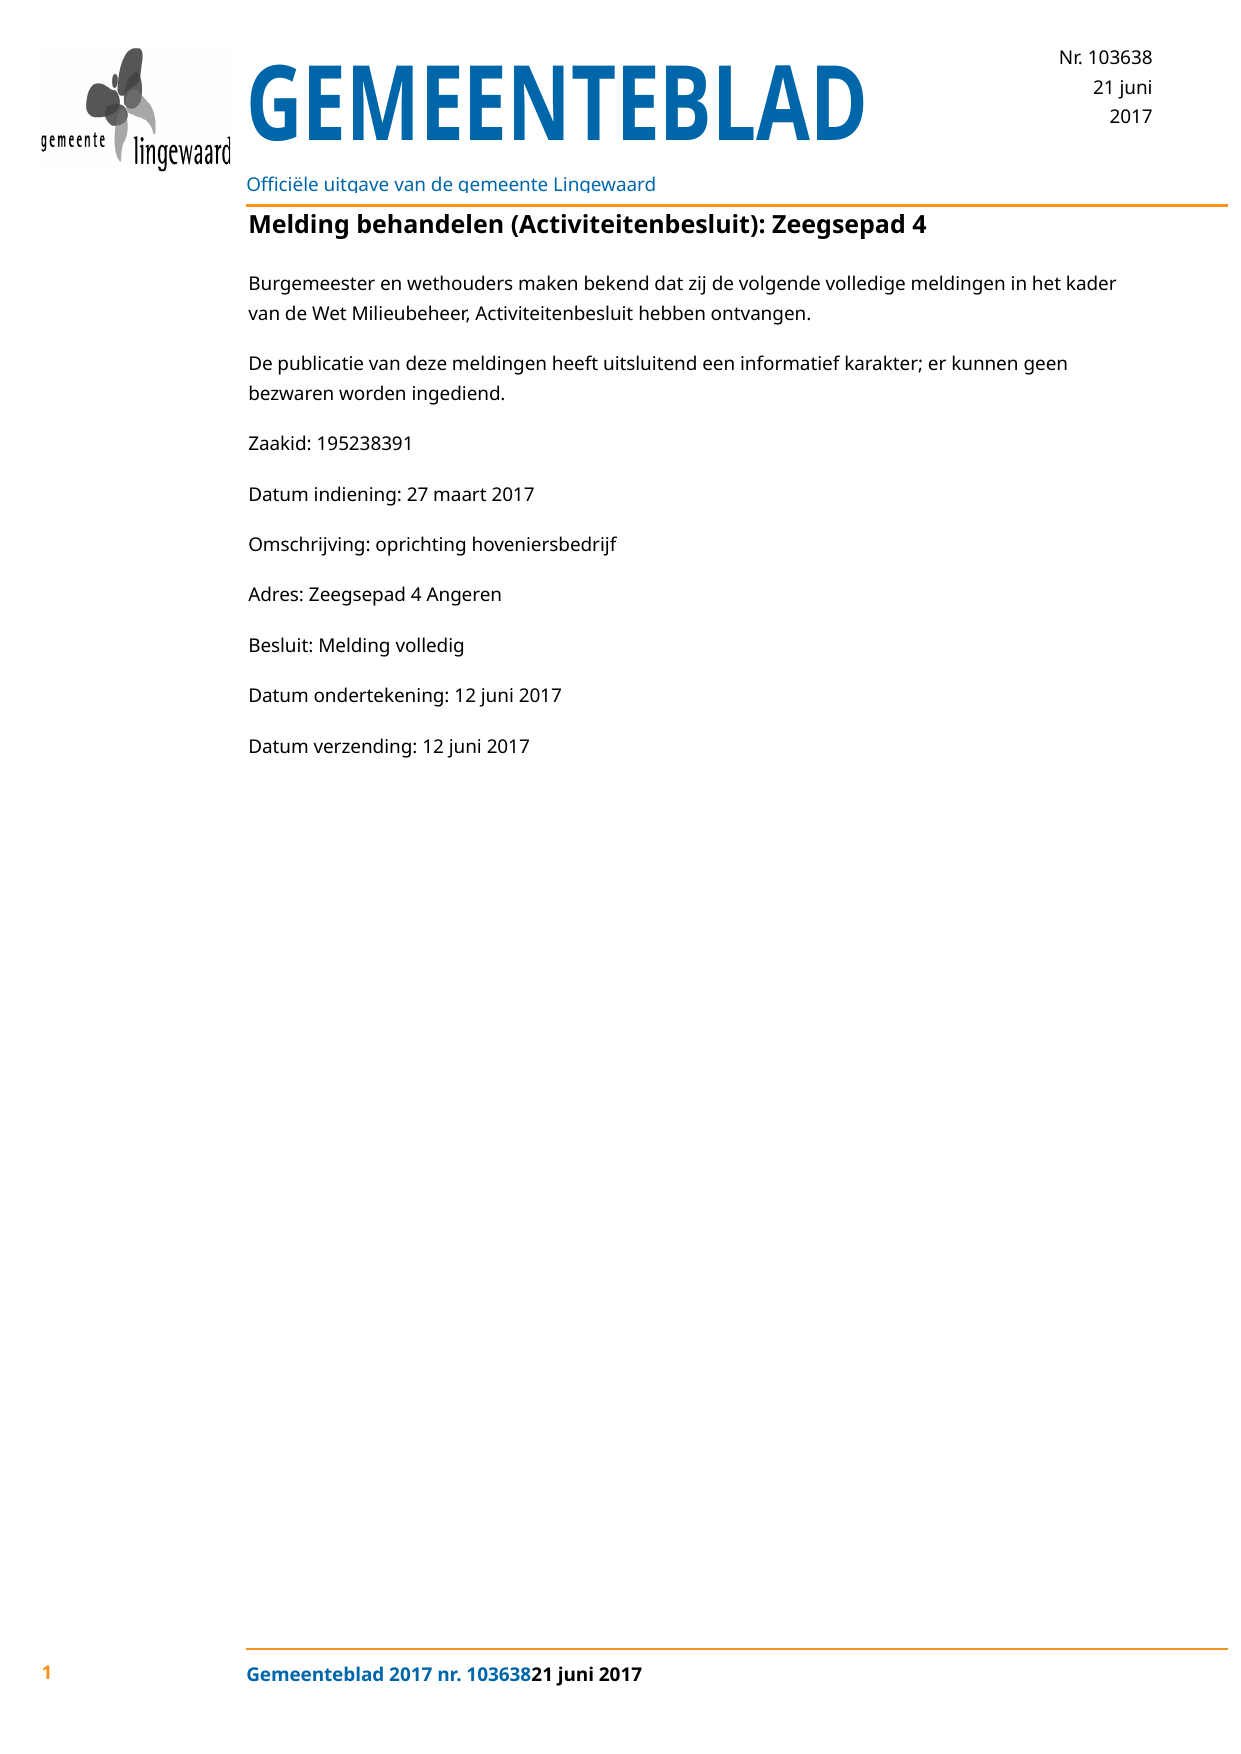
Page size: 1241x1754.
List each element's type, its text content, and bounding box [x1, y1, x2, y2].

text Datum verzending: 12 juni 2017 [248, 733, 1152, 758]
text Adres: Zeegsepad 4 Angeren [248, 582, 1152, 607]
text De publicatie van deze meldingen heeft uitsluitend een informatief karakter; er kunnen geen bezwaren worden ingediend. [248, 350, 1152, 406]
text Besluit: Melding volledig [248, 632, 1152, 658]
text Datum ondertekening: 12 juni 2017 [248, 682, 1152, 708]
text Omschrijving: oprichting hoveniersbedrijf [248, 531, 1152, 557]
picture [41, 47, 231, 172]
text Datum indiening: 27 maart 2017 [248, 481, 1152, 506]
text Burgemeester en wethouders maken bekend dat zij de volgende volledige meldingen in het kader van de Wet Milieubeheer, Activiteitenbesluit hebben ontvangen. [248, 270, 1152, 326]
text Melding behandelen (Activiteitenbesluit): Zeegsepad 4 [248, 207, 1152, 241]
text Zaakid: 195238391 [248, 430, 1152, 456]
